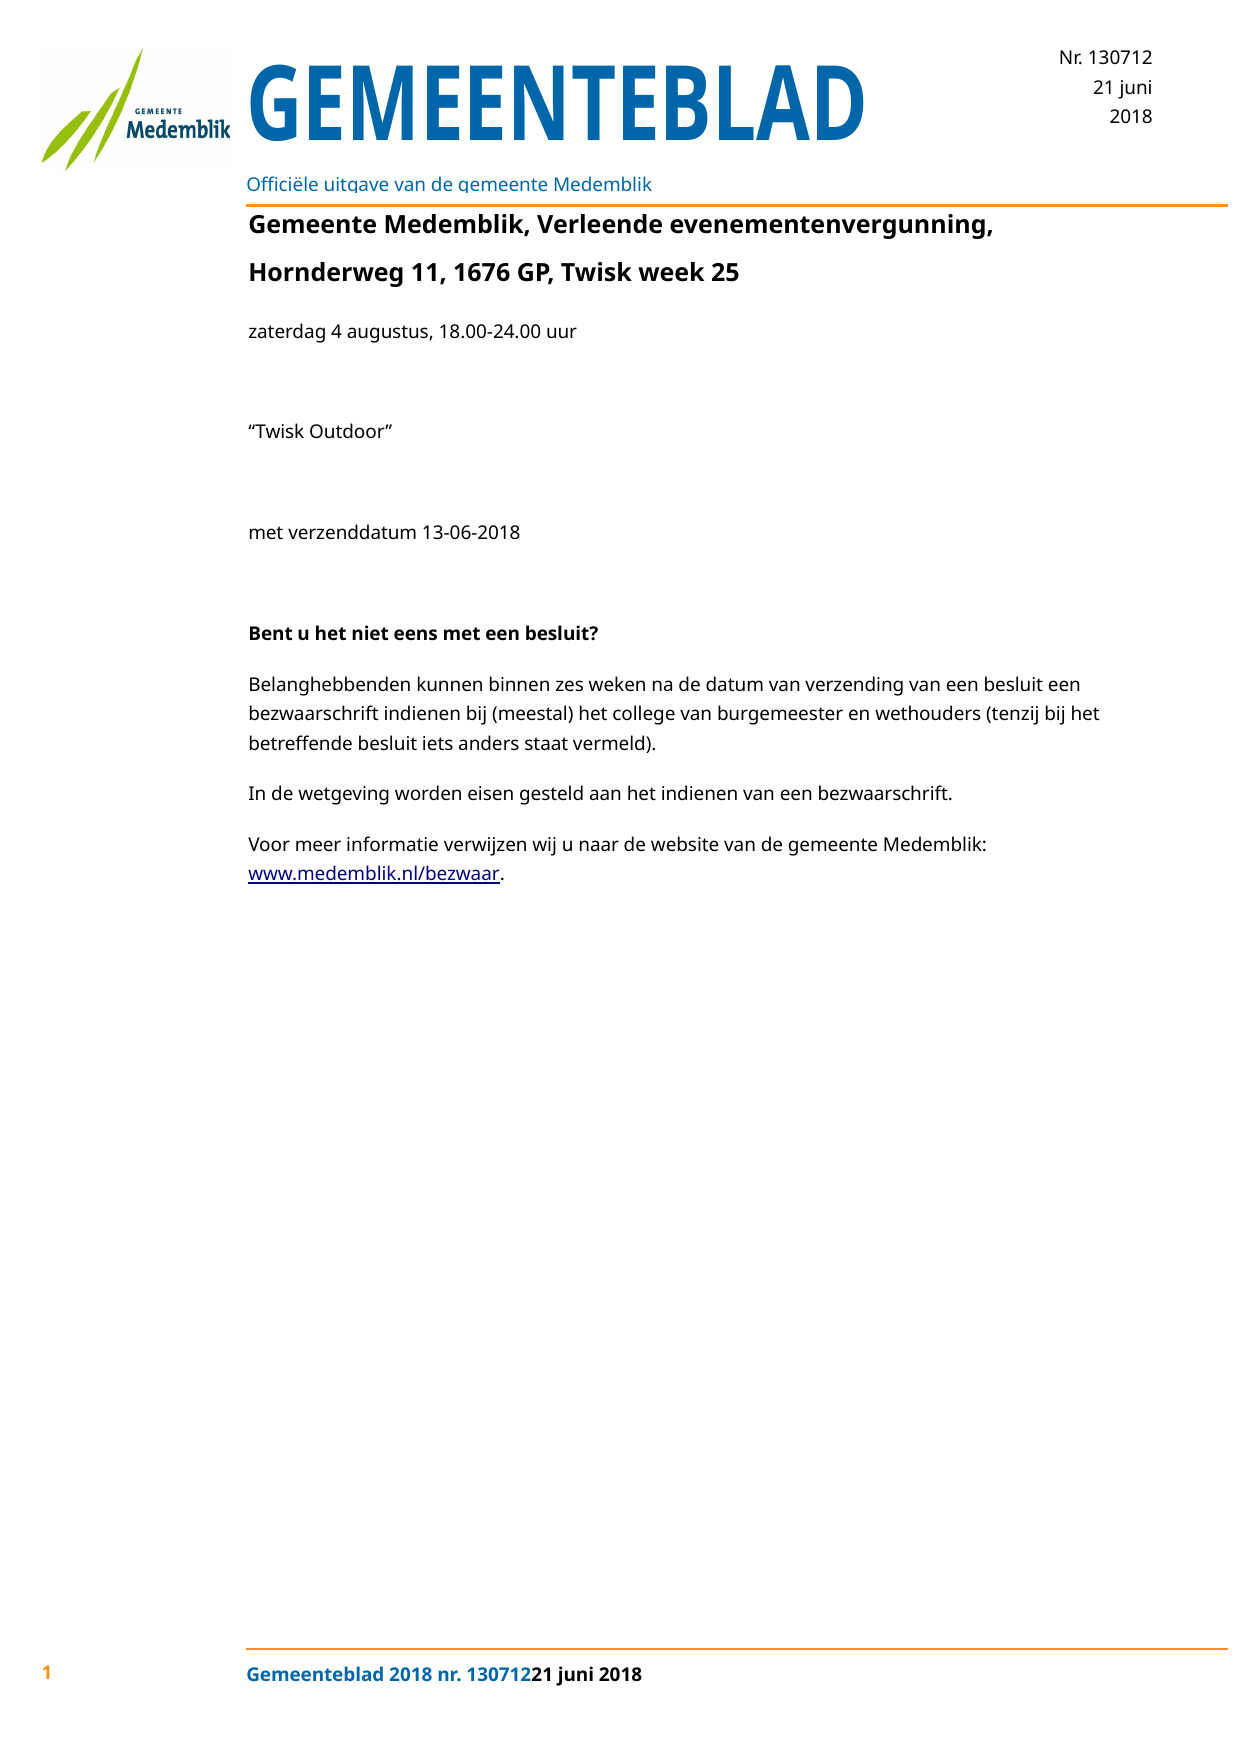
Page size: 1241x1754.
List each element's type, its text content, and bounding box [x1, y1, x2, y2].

text met verzenddatum 13-06-2018 [248, 519, 1152, 545]
text Bent u het niet eens met een besluit? [248, 620, 1152, 646]
text “Twisk Outdoor” [248, 419, 1152, 444]
text Voor meer informatie verwijzen wij u naar de website van de gemeente Medemblik: www.medemblik.nl/bezwaar. [248, 831, 1152, 886]
text Belanghebbenden kunnen binnen zes weken na de datum van verzending van een besluit een bezwaarschrift indienen bij (meestal) het college van burgemeester en wethouders (tenzij bij het betreffende besluit iets anders staat vermeld). [248, 671, 1152, 756]
text Gemeente Medemblik, Verleende evenementenvergunning, Hornderweg 11, 1676 GP, Twisk week 25 [248, 207, 1152, 288]
text zaterdag 4 augustus, 18.00-24.00 uur [248, 318, 1152, 344]
text In de wetgeving worden eisen gesteld aan het indienen van een bezwaarschrift. [248, 780, 1152, 806]
picture [41, 47, 231, 172]
